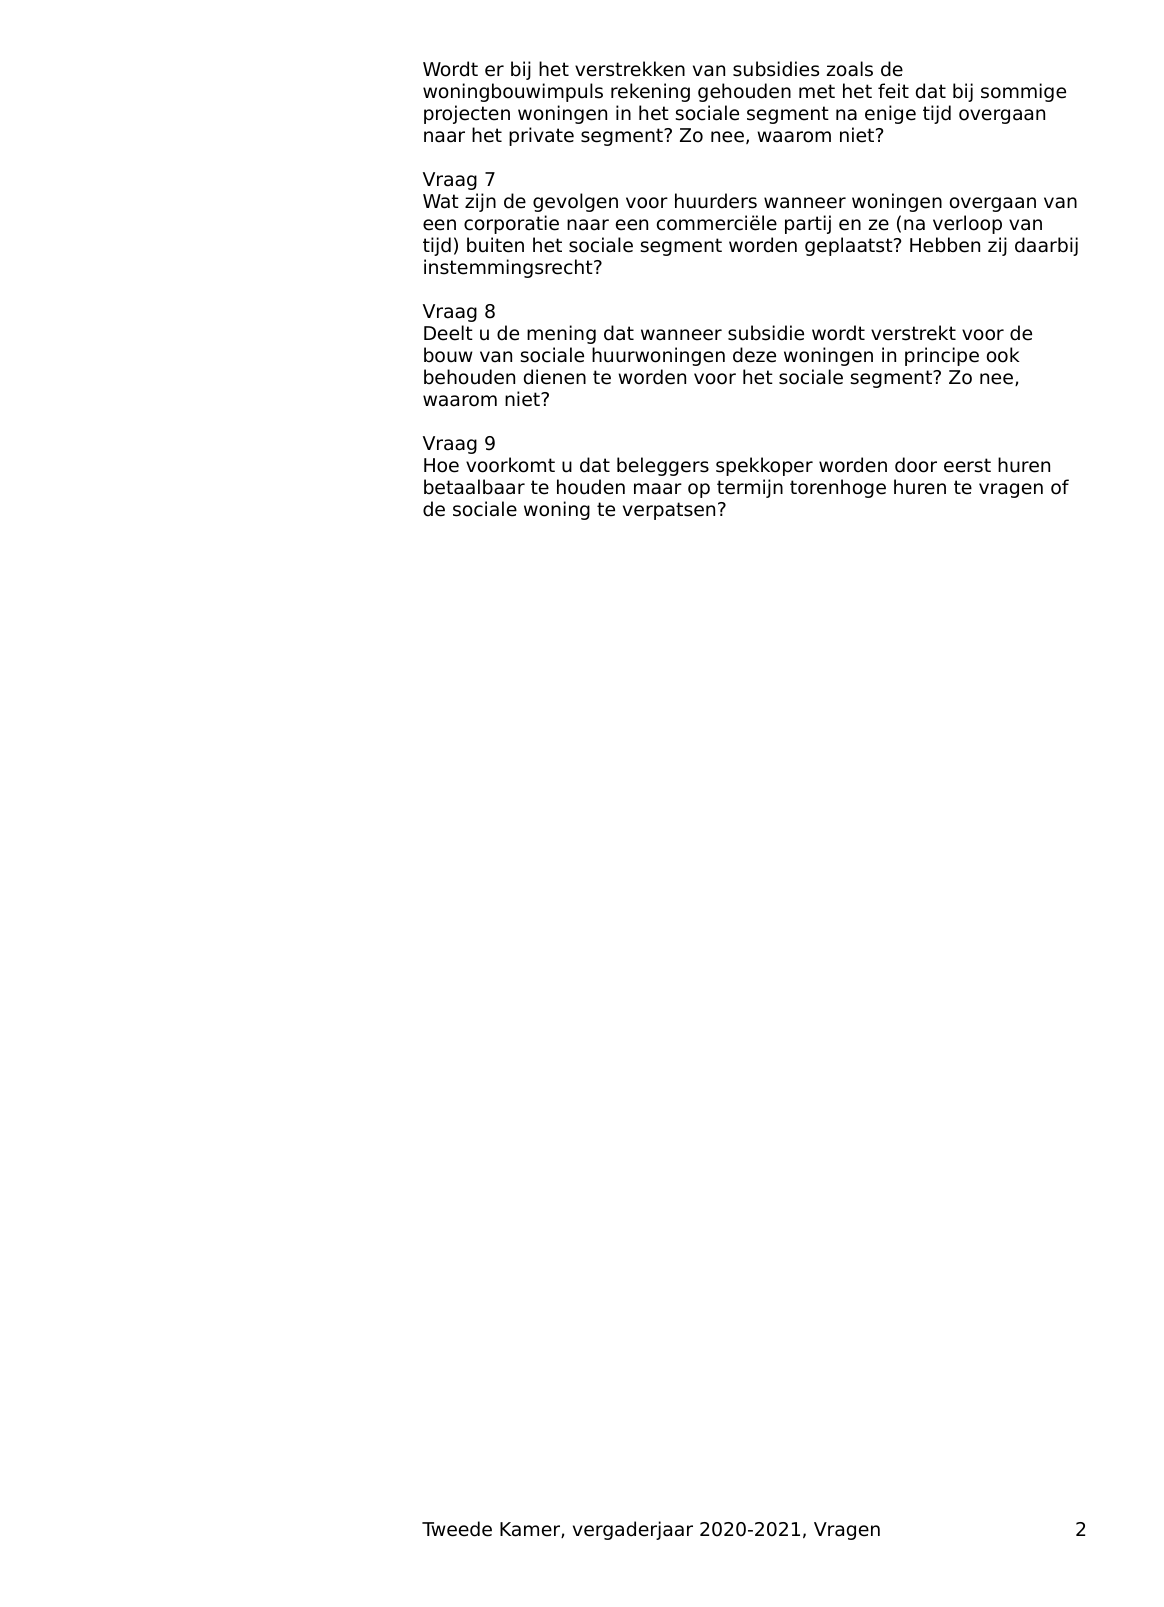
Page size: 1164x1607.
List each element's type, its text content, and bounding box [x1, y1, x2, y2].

text Vraag 9 [422, 433, 1087, 455]
text Hoe voorkomt u dat beleggers spekkoper worden door eerst huren betaalbaar te houden maar op termijn torenhoge huren te vragen of de sociale woning te verpatsen? [422, 455, 1087, 521]
text Deelt u de mening dat wanneer subsidie wordt verstrekt voor de bouw van sociale huurwoningen deze woningen in principe ook behouden dienen te worden voor het sociale segment? Zo nee, waarom niet? [422, 323, 1087, 411]
text Wat zijn de gevolgen voor huurders wanneer woningen overgaan van een corporatie naar een commerciële partij en ze (na verloop van tijd) buiten het sociale segment worden geplaatst? Hebben zij daarbij instemmingsrecht? [422, 191, 1087, 279]
text Wordt er bij het verstrekken van subsidies zoals de woningbouwimpuls rekening gehouden met het feit dat bij sommige projecten woningen in het sociale segment na enige tijd overgaan naar het private segment? Zo nee, waarom niet? [422, 59, 1087, 147]
text Vraag 8 [422, 301, 1087, 323]
text Vraag 7 [422, 169, 1087, 191]
